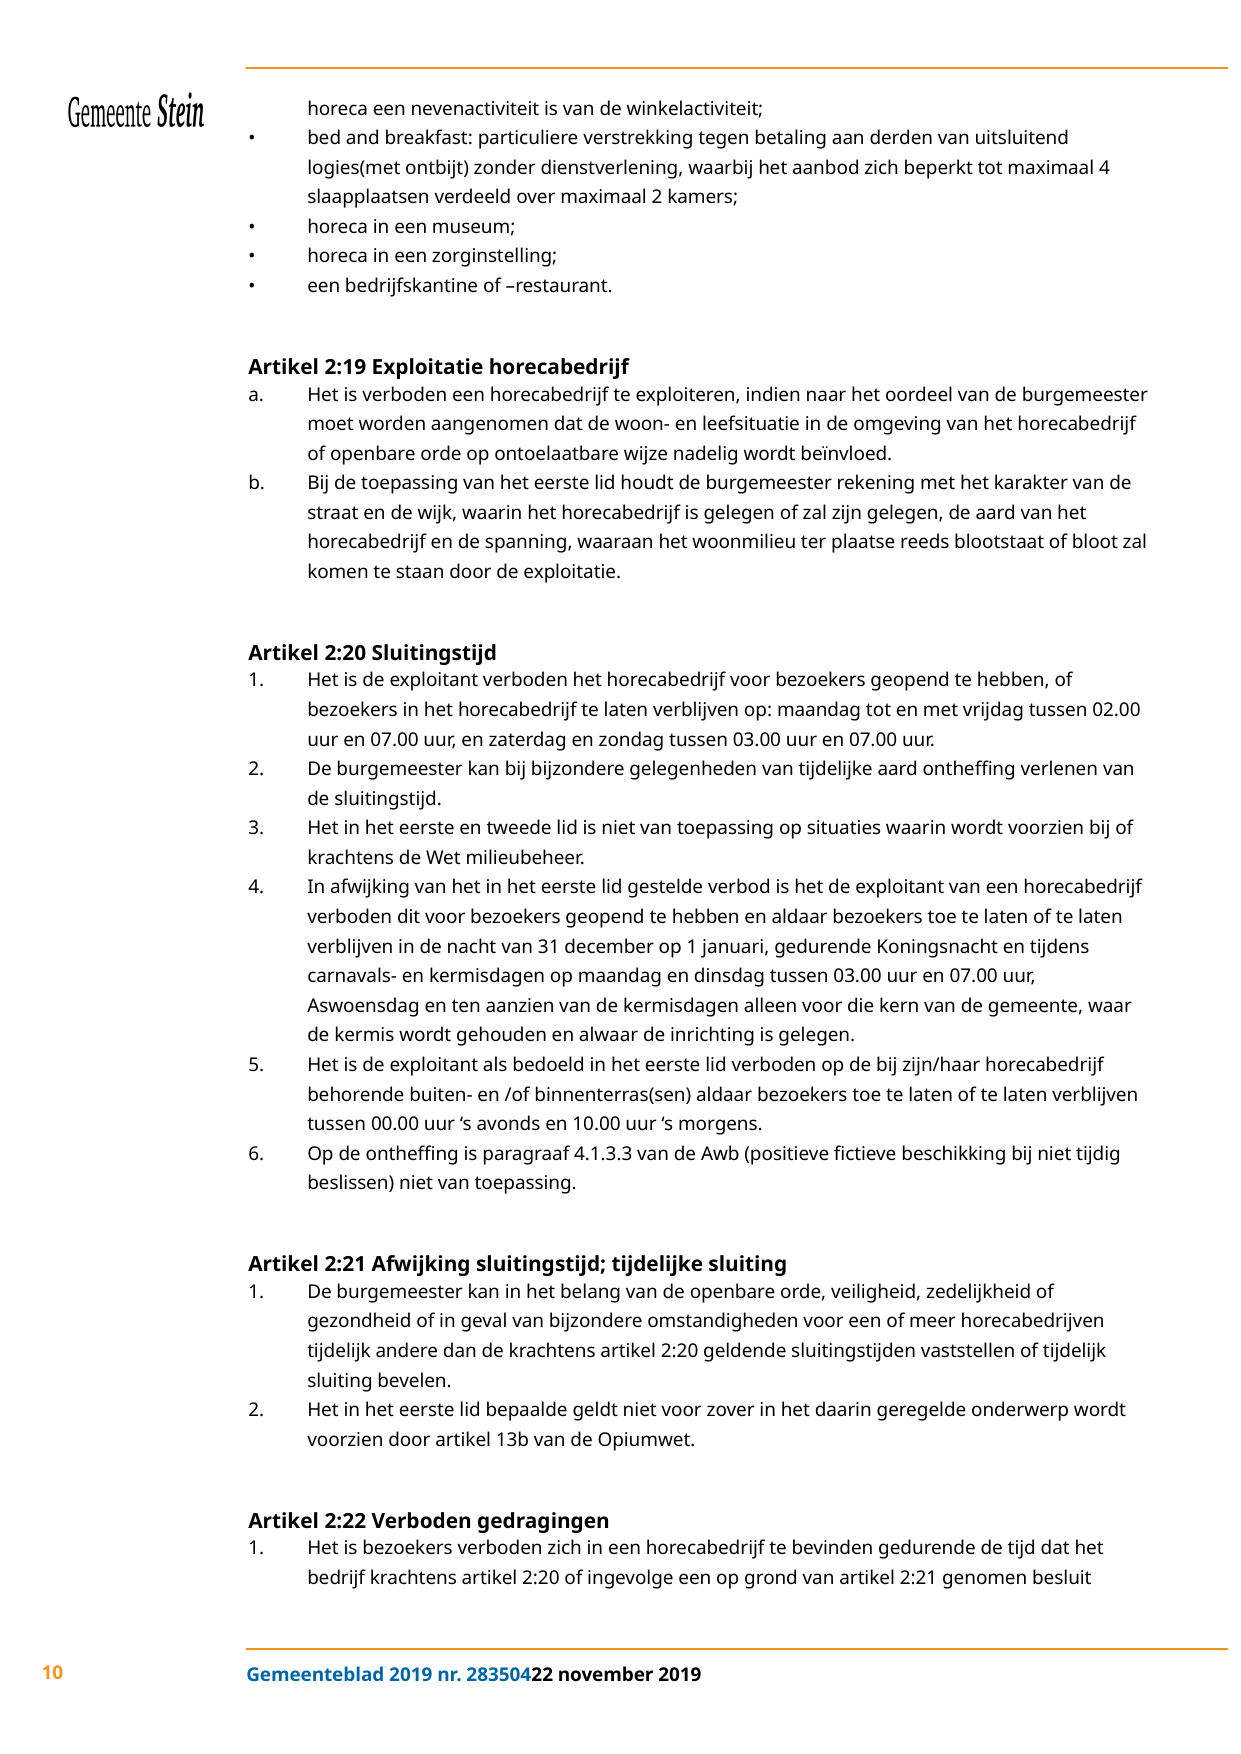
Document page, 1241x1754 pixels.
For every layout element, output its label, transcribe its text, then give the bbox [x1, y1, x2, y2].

list De burgemeester kan bij bijzondere gelegenheden van tijdelijke aard ontheffing verlenen van de sluitingstijd. [248, 755, 1152, 811]
text Artikel 2:19 Exploitatie horecabedrijf [248, 352, 1152, 381]
list Het is de exploitant verboden het horecabedrijf voor bezoekers geopend te hebben, of bezoekers in het horecabedrijf te laten verblijven op: maandag tot en met vrijdag tussen 02.00 uur en 07.00 uur, en zaterdag en zondag tussen 03.00 uur en 07.00 uur. [248, 667, 1152, 752]
list horeca in een museum; [248, 213, 1152, 239]
list bed and breakfast: particuliere verstrekking tegen betaling aan derden van uitsluitend logies(met ontbijt) zonder dienstverlening, waarbij het aanbod zich beperkt tot maximaal 4 slaapplaatsen verdeeld over maximaal 2 kamers; [248, 124, 1152, 209]
list Het in het eerste en tweede lid is niet van toepassing op situaties waarin wordt voorzien bij of krachtens de Wet milieubeheer. [248, 814, 1152, 870]
picture [41, 47, 231, 172]
list Op de ontheffing is paragraaf 4.1.3.3 van de Awb (positieve fictieve beschikking bij niet tijdig beslissen) niet van toepassing. [248, 1140, 1152, 1195]
list horeca een nevenactiviteit is van de winkelactiviteit; [248, 95, 1152, 121]
list Het is de exploitant als bedoeld in het eerste lid verboden op de bij zijn/haar horecabedrijf behorende buiten- en /of binnenterras(sen) aldaar bezoekers toe te laten of te laten verblijven tussen 00.00 uur ‘s avonds en 10.00 uur ‘s morgens. [248, 1051, 1152, 1136]
text Artikel 2:21 Afwijking sluitingstijd; tijdelijke sluiting [248, 1249, 1152, 1278]
list De burgemeester kan in het belang van de openbare orde, veiligheid, zedelijkheid of gezondheid of in geval van bijzondere omstandigheden voor een of meer horecabedrijven tijdelijk andere dan de krachtens artikel 2:20 geldende sluitingstijden vaststellen of tijdelijk sluiting bevelen. [248, 1278, 1152, 1392]
text Artikel 2:20 Sluitingstijd [248, 638, 1152, 667]
list Het is verboden een horecabedrijf te exploiteren, indien naar het oordeel van de burgemeester moet worden aangenomen dat de woon- en leefsituatie in de omgeving van het horecabedrijf of openbare orde op ontoelaatbare wijze nadelig wordt beïnvloed. [248, 381, 1152, 466]
list horeca in een zorginstelling; [248, 243, 1152, 268]
text Artikel 2:22 Verboden gedragingen [248, 1506, 1152, 1534]
list Het is bezoekers verboden zich in een horecabedrijf te bevinden gedurende de tijd dat het bedrijf krachtens artikel 2:20 of ingevolge een op grond van artikel 2:21 genomen besluit [248, 1534, 1152, 1590]
list een bedrijfskantine of –restaurant. [248, 272, 1152, 298]
list Bij de toepassing van het eerste lid houdt de burgemeester rekening met het karakter van de straat en de wijk, waarin het horecabedrijf is gelegen of zal zijn gelegen, de aard van het horecabedrijf en de spanning, waaraan het woonmilieu ter plaatse reeds blootstaat of bloot zal komen te staan door de exploitatie. [248, 469, 1152, 584]
list In afwijking van het in het eerste lid gestelde verbod is het de exploitant van een horecabedrijf verboden dit voor bezoekers geopend te hebben en aldaar bezoekers toe te laten of te laten verblijven in de nacht van 31 december op 1 januari, gedurende Koningsnacht en tijdens carnavals- en kermisdagen op maandag en dinsdag tussen 03.00 uur en 07.00 uur, Aswoensdag en ten aanzien van de kermisdagen alleen voor die kern van de gemeente, waar de kermis wordt gehouden en alwaar de inrichting is gelegen. [248, 874, 1152, 1047]
list Het in het eerste lid bepaalde geldt niet voor zover in het daarin geregelde onderwerp wordt voorzien door artikel 13b van de Opiumwet. [248, 1396, 1152, 1452]
